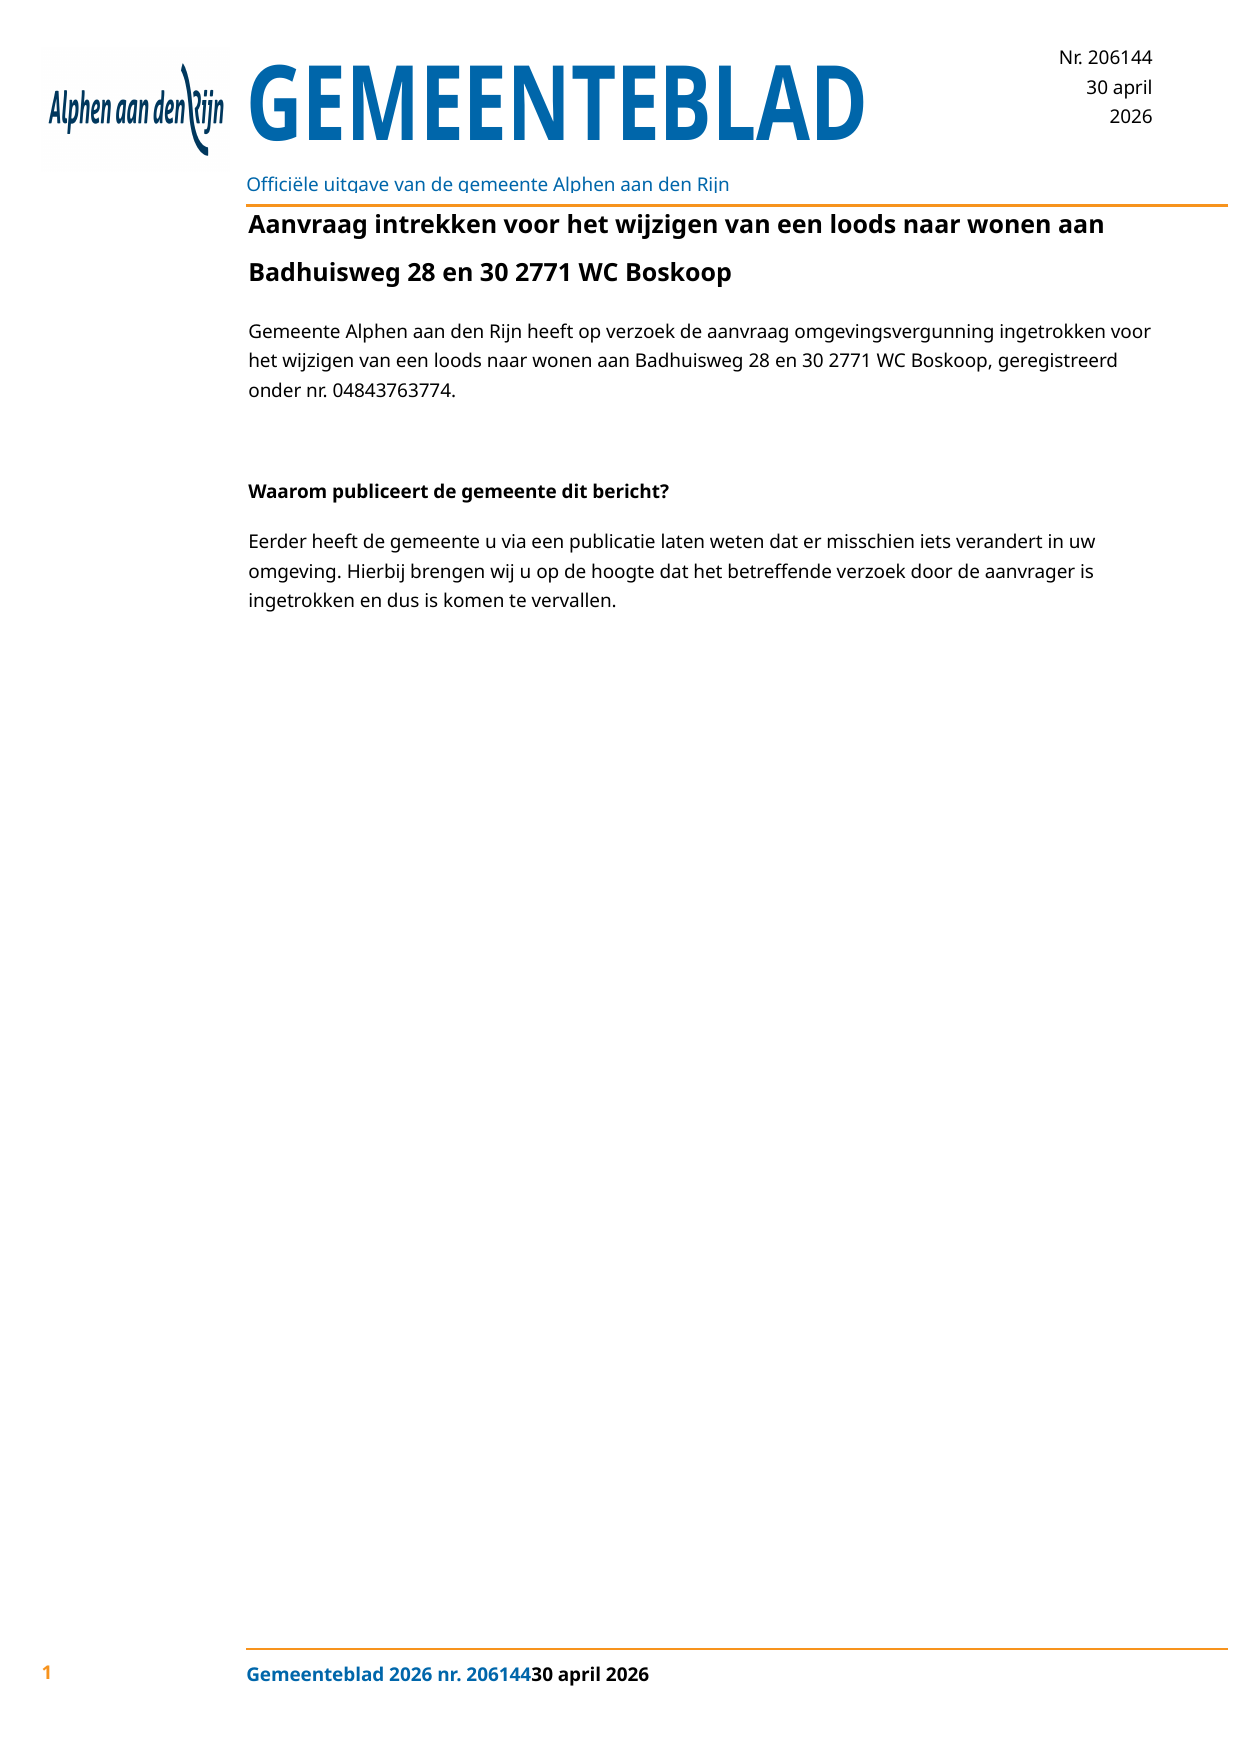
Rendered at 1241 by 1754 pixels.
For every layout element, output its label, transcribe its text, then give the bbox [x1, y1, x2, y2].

picture [41, 47, 231, 172]
text Aanvraag intrekken voor het wijzigen van een loods naar wonen aan Badhuisweg 28 en 30 2771 WC Boskoop [248, 207, 1152, 288]
text Eerder heeft de gemeente u via een publicatie laten weten dat er misschien iets verandert in uw omgeving. Hierbij brengen wij u op de hoogte dat het betreffende verzoek door de aanvrager is ingetrokken en dus is komen te vervallen. [248, 528, 1152, 613]
text Gemeente Alphen aan den Rijn heeft op verzoek de aanvraag omgevingsvergunning ingetrokken voor het wijzigen van een loods naar wonen aan Badhuisweg 28 en 30 2771 WC Boskoop, geregistreerd onder nr. 04843763774. [248, 318, 1152, 403]
text Waarom publiceert de gemeente dit bericht? [248, 478, 1152, 504]
